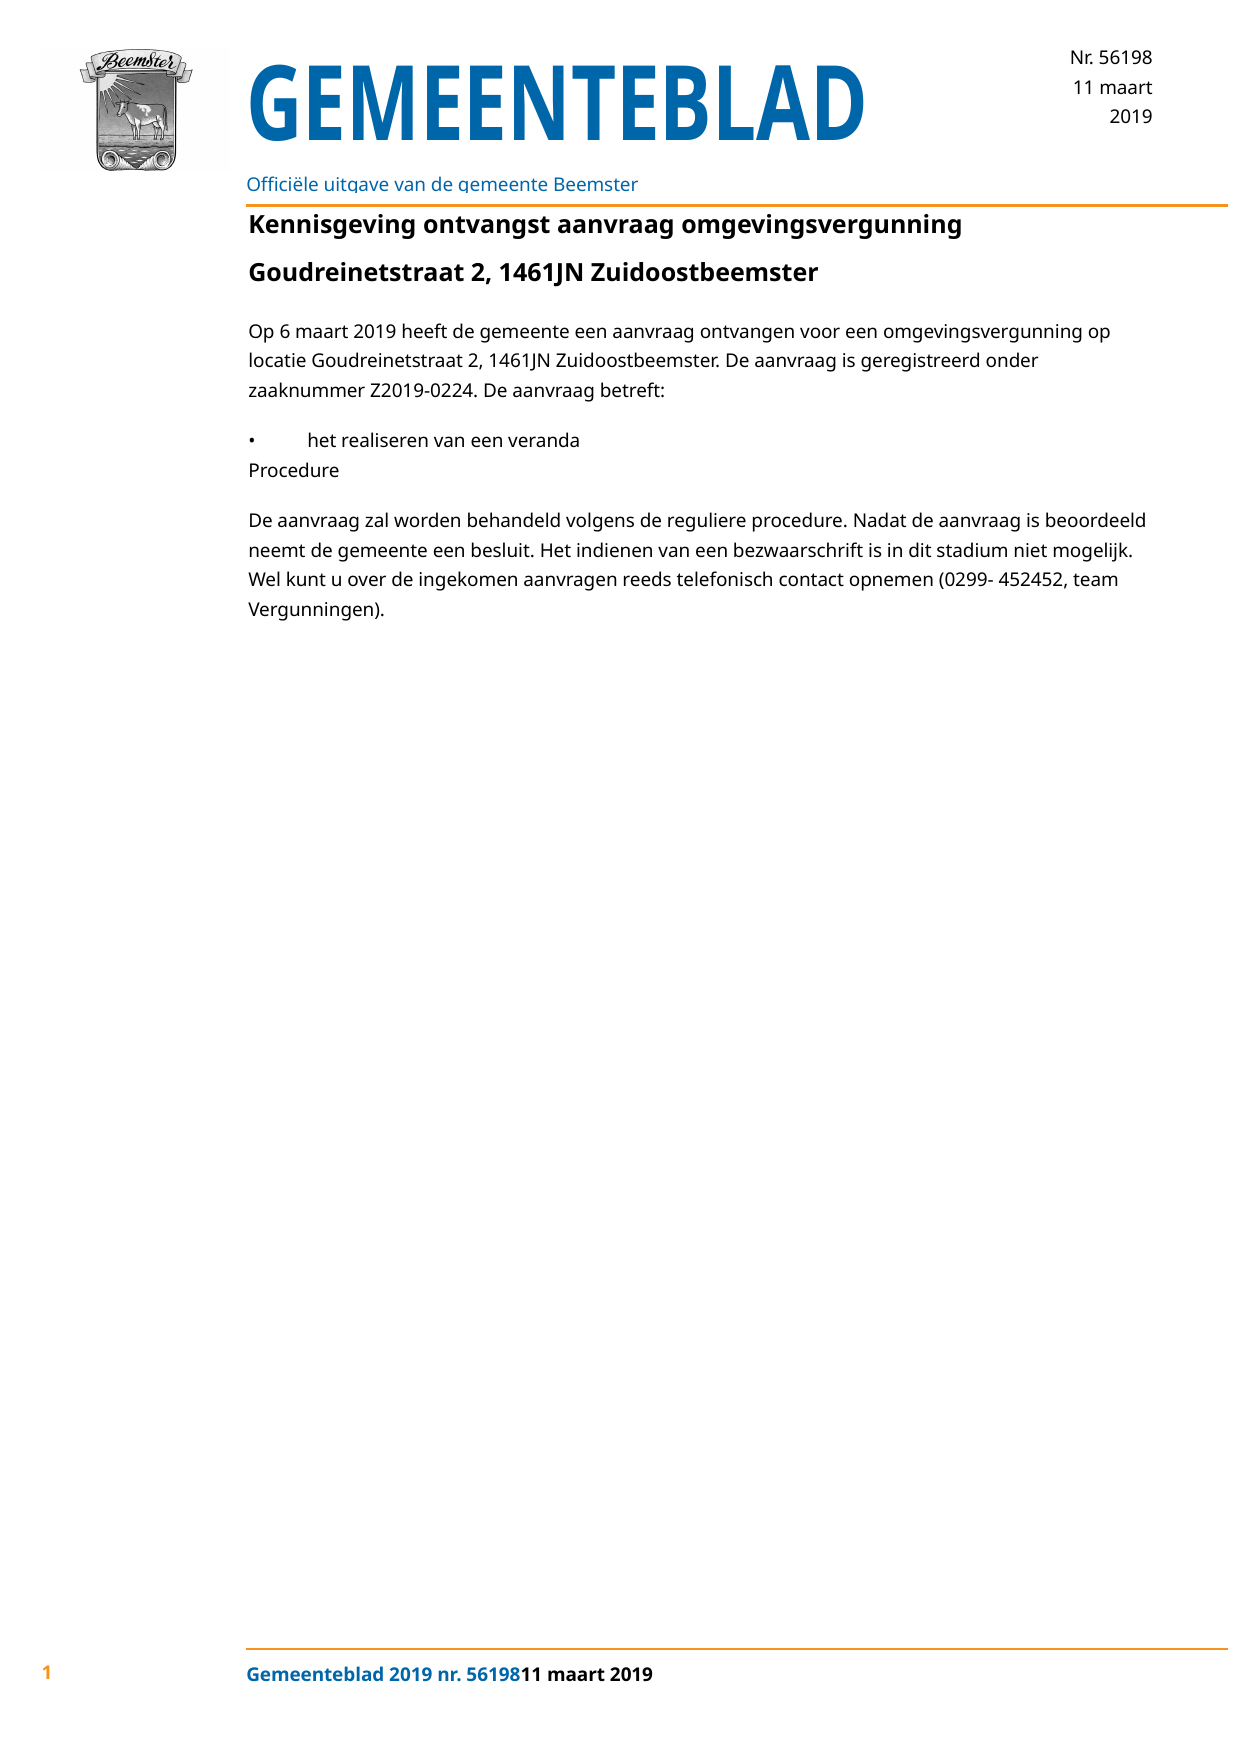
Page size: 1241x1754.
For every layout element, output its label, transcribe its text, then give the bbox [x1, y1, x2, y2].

text Kennisgeving ontvangst aanvraag omgevingsvergunning Goudreinetstraat 2, 1461JN Zuidoostbeemster [248, 207, 1152, 288]
text Procedure [248, 457, 1152, 483]
text De aanvraag zal worden behandeld volgens de reguliere procedure. Nadat de aanvraag is beoordeeld neemt de gemeente een besluit. Het indienen van een bezwaarschrift is in dit stadium niet mogelijk. Wel kunt u over de ingekomen aanvragen reeds telefonisch contact opnemen (0299- 452452, team Vergunningen). [248, 507, 1152, 622]
picture [41, 47, 231, 172]
list het realiseren van een veranda [248, 427, 1152, 453]
text Op 6 maart 2019 heeft de gemeente een aanvraag ontvangen voor een omgevingsvergunning op locatie Goudreinetstraat 2, 1461JN Zuidoostbeemster. De aanvraag is geregistreerd onder zaaknummer Z2019-0224. De aanvraag betreft: [248, 318, 1152, 403]
